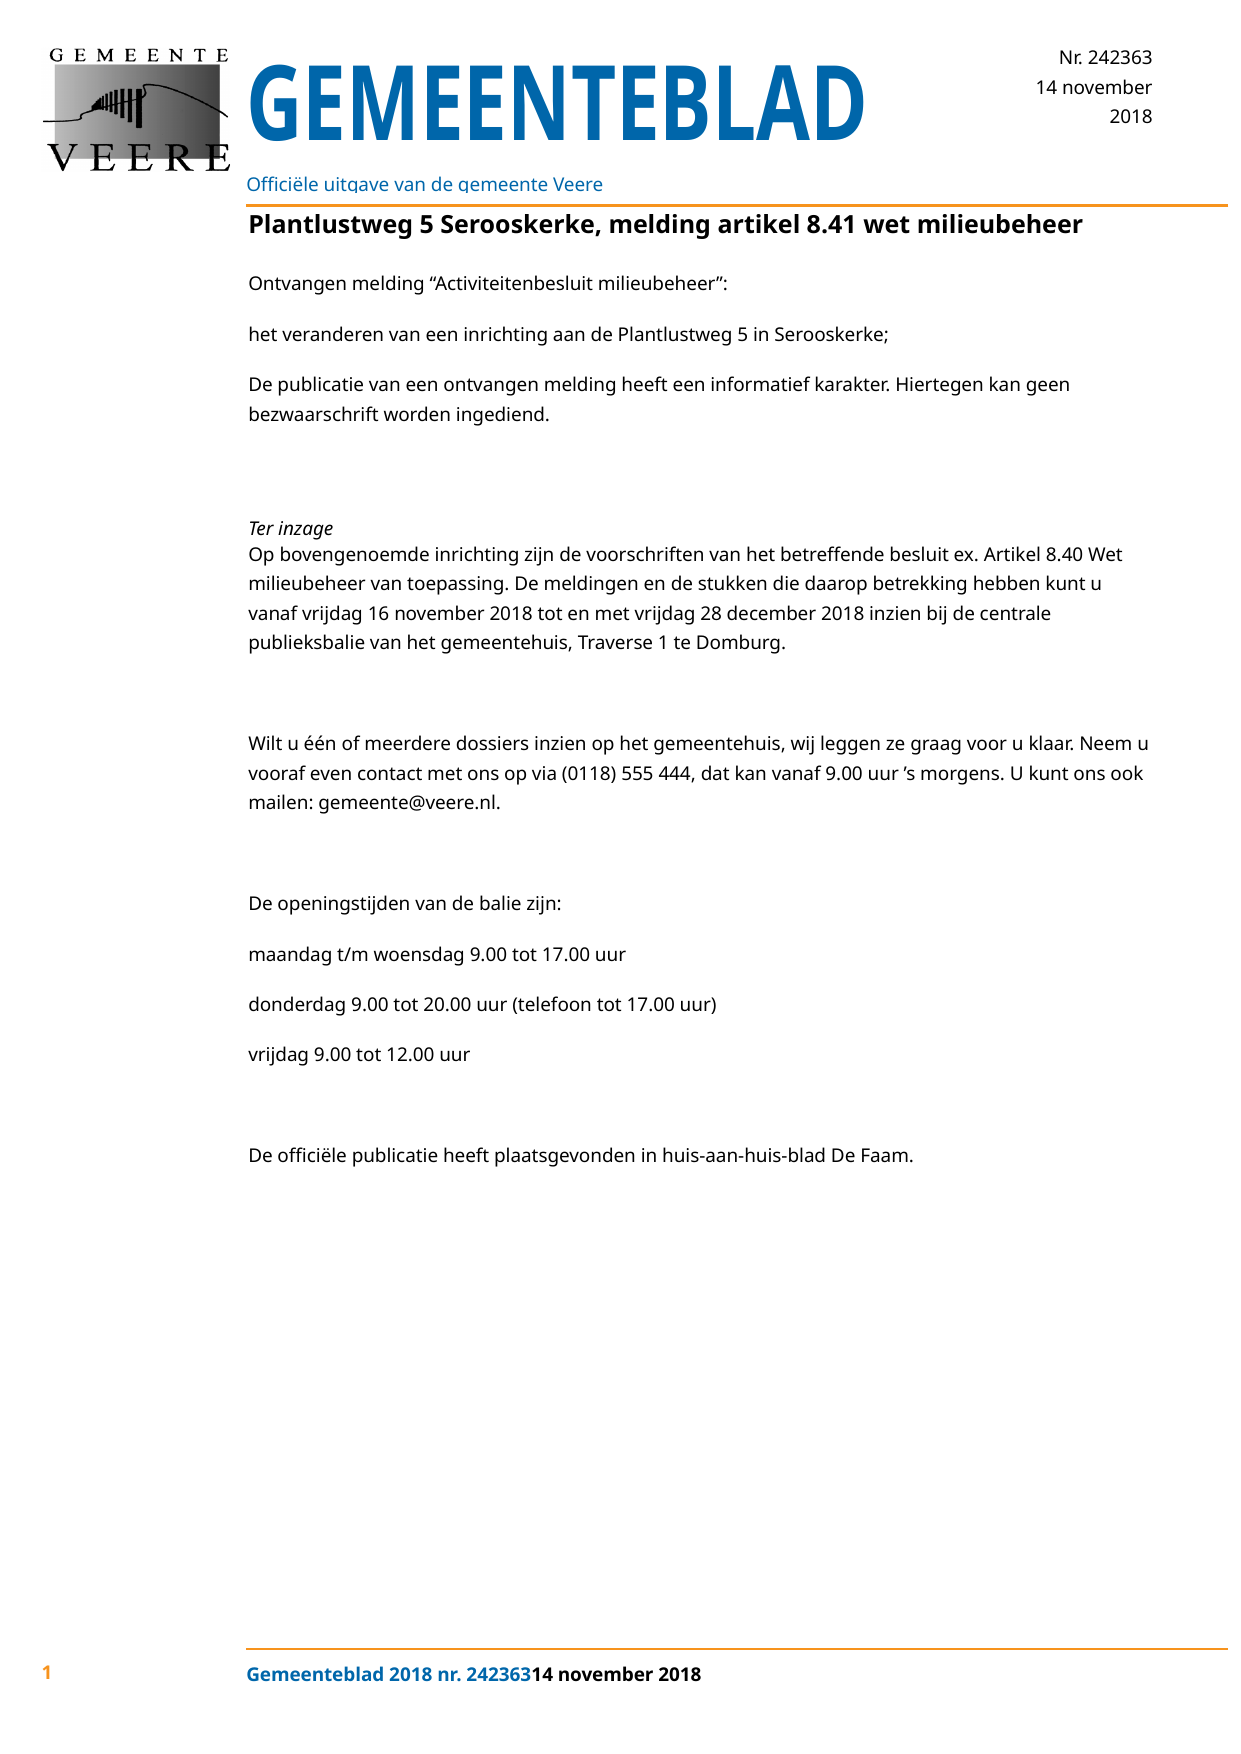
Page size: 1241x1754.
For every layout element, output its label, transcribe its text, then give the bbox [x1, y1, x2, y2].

text Ter inzage [248, 515, 1152, 541]
text De openingstijden van de balie zijn: [248, 890, 1152, 916]
text Op bovengenoemde inrichting zijn de voorschriften van het betreffende besluit ex. Artikel 8.40 Wet milieubeheer van toepassing. De meldingen en de stukken die daarop betrekking hebben kunt u vanaf vrijdag 16 november 2018 tot en met vrijdag 28 december 2018 inzien bij de centrale publieksbalie van het gemeentehuis, Traverse 1 te Domburg. [248, 541, 1152, 655]
text vrijdag 9.00 tot 12.00 uur [248, 1042, 1152, 1067]
text Ontvangen melding “Activiteitenbesluit milieubeheer”: [248, 270, 1152, 296]
text De publicatie van een ontvangen melding heeft een informatief karakter. Hiertegen kan geen bezwaarschrift worden ingediend. [248, 371, 1152, 426]
text donderdag 9.00 tot 20.00 uur (telefoon tot 17.00 uur) [248, 991, 1152, 1017]
picture [41, 47, 231, 172]
text De officiële publicatie heeft plaatsgevonden in huis-aan-huis-blad De Faam. [248, 1142, 1152, 1168]
text Plantlustweg 5 Serooskerke, melding artikel 8.41 wet milieubeheer [248, 207, 1152, 241]
text maandag t/m woensdag 9.00 tot 17.00 uur [248, 941, 1152, 967]
text het veranderen van een inrichting aan de Plantlustweg 5 in Serooskerke; [248, 321, 1152, 346]
text Wilt u één of meerdere dossiers inzien op het gemeentehuis, wij leggen ze graag voor u klaar. Neem u vooraf even contact met ons op via (0118) 555 444, dat kan vanaf 9.00 uur ’s morgens. U kunt ons ook mailen: gemeente@veere.nl. [248, 730, 1152, 815]
